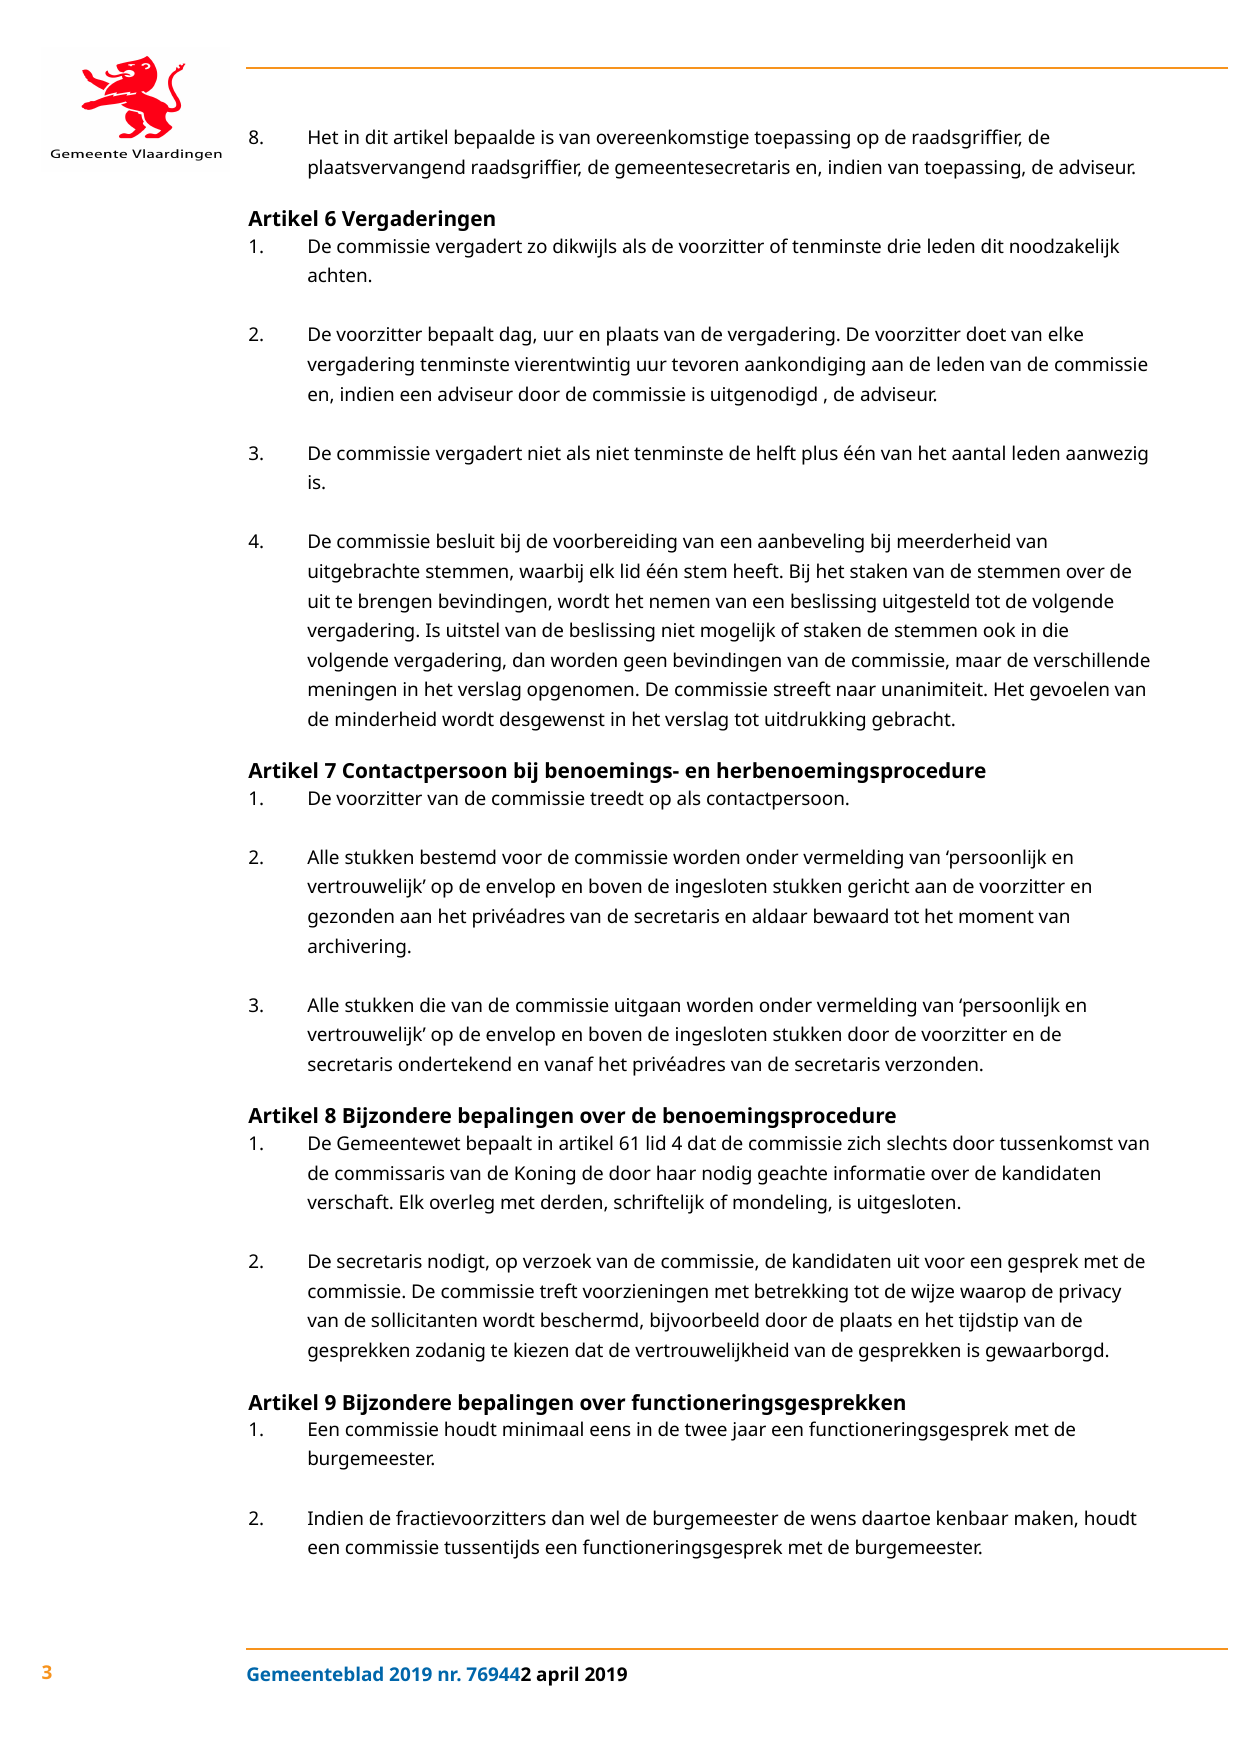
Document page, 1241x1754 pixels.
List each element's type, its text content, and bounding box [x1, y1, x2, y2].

text Artikel 8 Bijzondere bepalingen over de benoemingsprocedure [248, 1102, 1152, 1130]
picture [41, 47, 231, 172]
text Artikel 6 Vergaderingen [248, 204, 1152, 233]
text Artikel 9 Bijzondere bepalingen over functioneringsgesprekken [248, 1388, 1152, 1416]
list Alle stukken bestemd voor de commissie worden onder vermelding van ‘persoonlijk en vertrouwelijk’ op de envelop en boven de ingesloten stukken gericht aan de voorzitter en gezonden aan het privéadres van de secretaris en aldaar bewaard tot het moment van archivering. [248, 844, 1152, 959]
list De voorzitter van de commissie treedt op als contactpersoon. [248, 785, 1152, 811]
list De secretaris nodigt, op verzoek van de commissie, de kandidaten uit voor een gesprek met de commissie. De commissie treft voorzieningen met betrekking tot de wijze waarop de privacy van de sollicitanten wordt beschermd, bijvoorbeeld door de plaats en het tijdstip van de gesprekken zodanig te kiezen dat de vertrouwelijkheid van de gesprekken is gewaarborgd. [248, 1248, 1152, 1363]
list De voorzitter bepaalt dag, uur en plaats van de vergadering. De voorzitter doet van elke vergadering tenminste vierentwintig uur tevoren aankondiging aan de leden van de commissie en, indien een adviseur door de commissie is uitgenodigd , de adviseur. [248, 322, 1152, 406]
text Artikel 7 Contactpersoon bij benoemings- en herbenoemingsprocedure [248, 757, 1152, 785]
list De commissie besluit bij de voorbereiding van een aanbeveling bij meerderheid van uitgebrachte stemmen, waarbij elk lid één stem heeft. Bij het staken van de stemmen over de uit te brengen bevindingen, wordt het nemen van een beslissing uitgesteld tot de volgende vergadering. Is uitstel van de beslissing niet mogelijk of staken de stemmen ook in die volgende vergadering, dan worden geen bevindingen van de commissie, maar de verschillende meningen in het verslag opgenomen. De commissie streeft naar unanimiteit. Het gevoelen van de minderheid wordt desgewenst in het verslag tot uitdrukking gebracht. [248, 529, 1152, 732]
list Indien de fractievoorzitters dan wel de burgemeester de wens daartoe kenbaar maken, houdt een commissie tussentijds een functioneringsgesprek met de burgemeester. [248, 1505, 1152, 1560]
list De commissie vergadert niet als niet tenminste de helft plus één van het aantal leden aanwezig is. [248, 440, 1152, 495]
list Het in dit artikel bepaalde is van overeenkomstige toepassing op de raadsgriffier, de plaatsvervangend raadsgriffier, de gemeentesecretaris en, indien van toepassing, de adviseur. [248, 124, 1152, 180]
list Alle stukken die van de commissie uitgaan worden onder vermelding van ‘persoonlijk en vertrouwelijk’ op de envelop en boven de ingesloten stukken door de voorzitter en de secretaris ondertekend en vanaf het privéadres van de secretaris verzonden. [248, 992, 1152, 1077]
list De commissie vergadert zo dikwijls als de voorzitter of tenminste drie leden dit noodzakelijk achten. [248, 233, 1152, 288]
list Een commissie houdt minimaal eens in de twee jaar een functioneringsgesprek met de burgemeester. [248, 1416, 1152, 1471]
list De Gemeentewet bepaalt in artikel 61 lid 4 dat de commissie zich slechts door tussenkomst van de commissaris van de Koning de door haar nodig geachte informatie over de kandidaten verschaft. Elk overleg met derden, schriftelijk of mondeling, is uitgesloten. [248, 1130, 1152, 1215]
